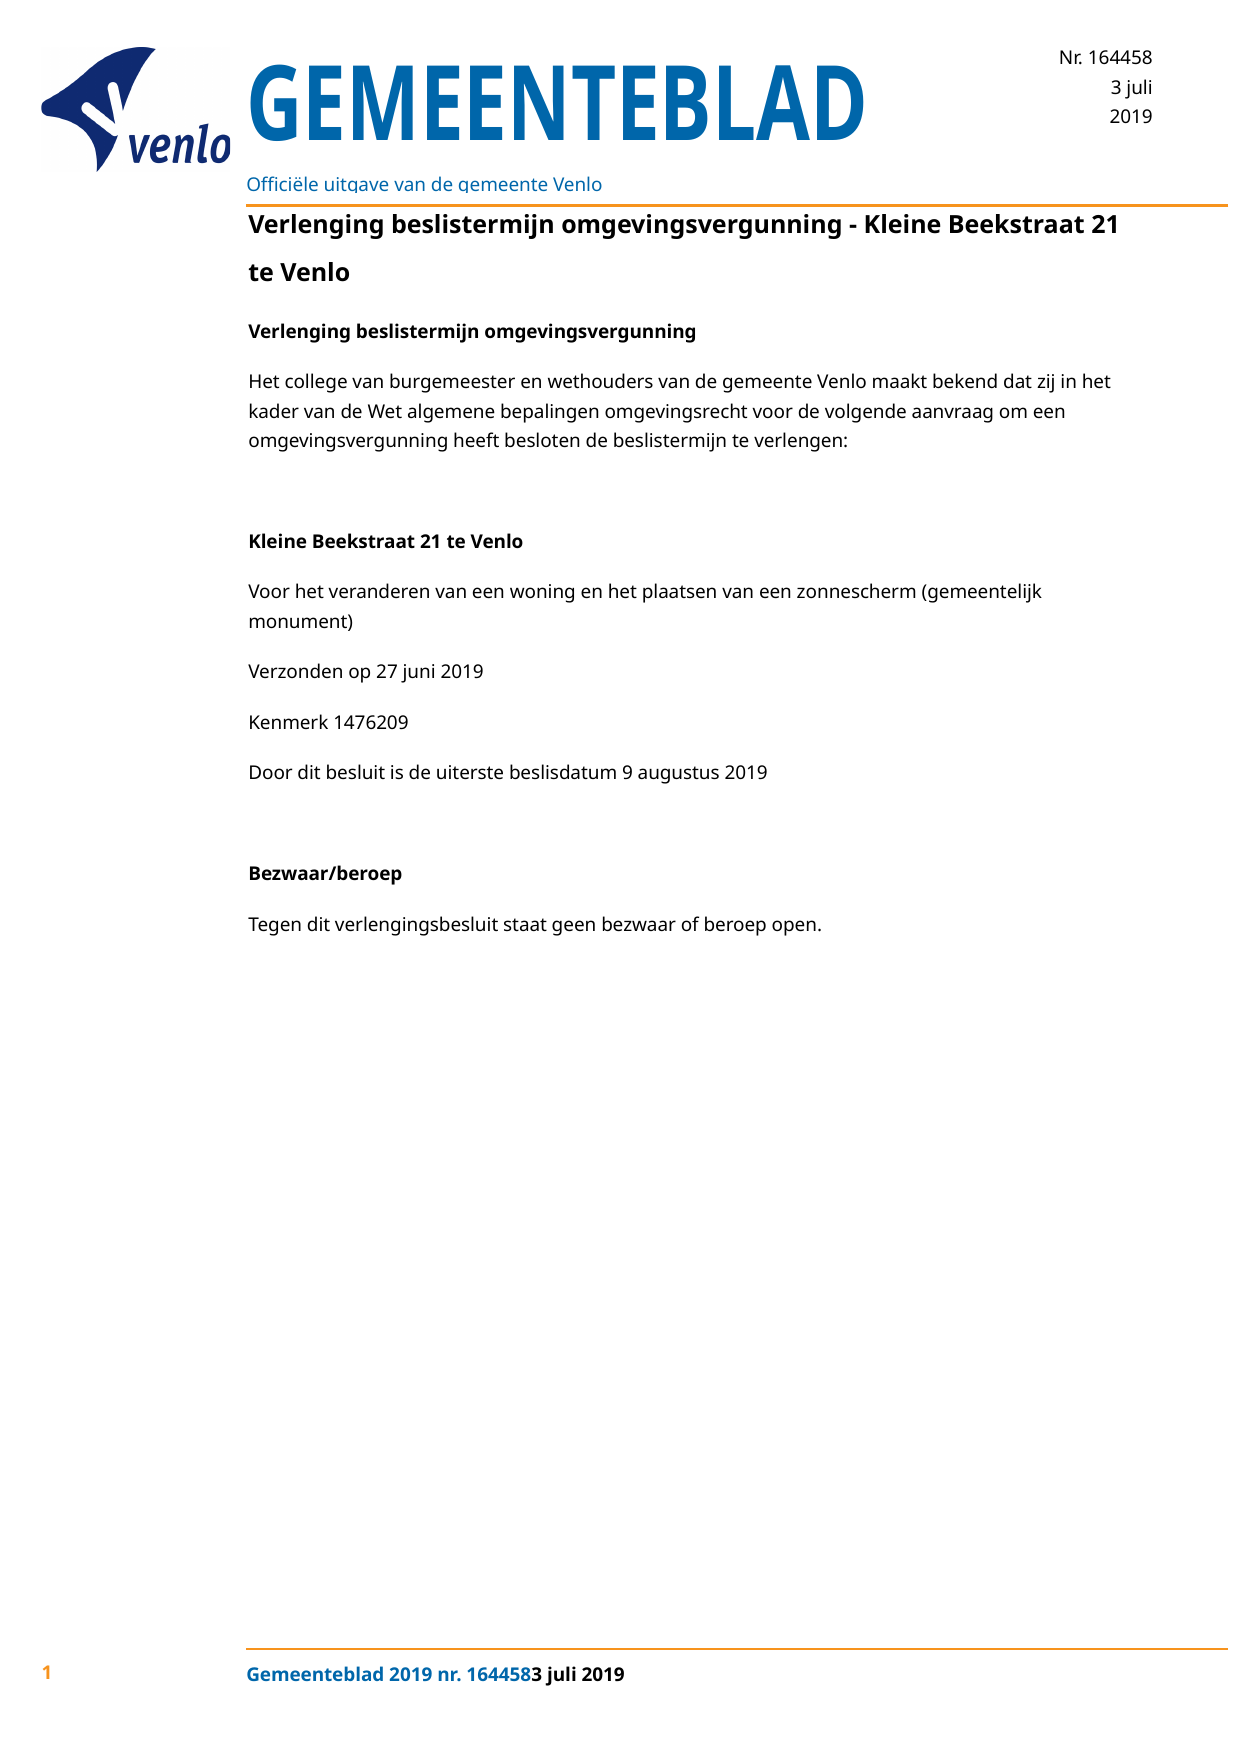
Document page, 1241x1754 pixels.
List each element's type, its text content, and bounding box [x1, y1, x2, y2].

text Het college van burgemeester en wethouders van de gemeente Venlo maakt bekend dat zij in het kader van de Wet algemene bepalingen omgevingsrecht voor de volgende aanvraag om een omgevingsvergunning heeft besloten de beslistermijn te verlengen: [248, 368, 1152, 453]
picture [41, 47, 231, 172]
text Voor het veranderen van een woning en het plaatsen van een zonnescherm (gemeentelijk monument) [248, 579, 1152, 634]
text Kenmerk 1476209 [248, 709, 1152, 735]
text Verlenging beslistermijn omgevingsvergunning - Kleine Beekstraat 21 te Venlo [248, 207, 1152, 288]
text Verlenging beslistermijn omgevingsvergunning [248, 318, 1152, 344]
text Tegen dit verlengingsbesluit staat geen bezwaar of beroep open. [248, 911, 1152, 937]
text Door dit besluit is de uiterste beslisdatum 9 augustus 2019 [248, 759, 1152, 785]
text Bezwaar/beroep [248, 860, 1152, 886]
text Kleine Beekstraat 21 te Venlo [248, 528, 1152, 554]
text Verzonden op 27 juni 2019 [248, 659, 1152, 684]
